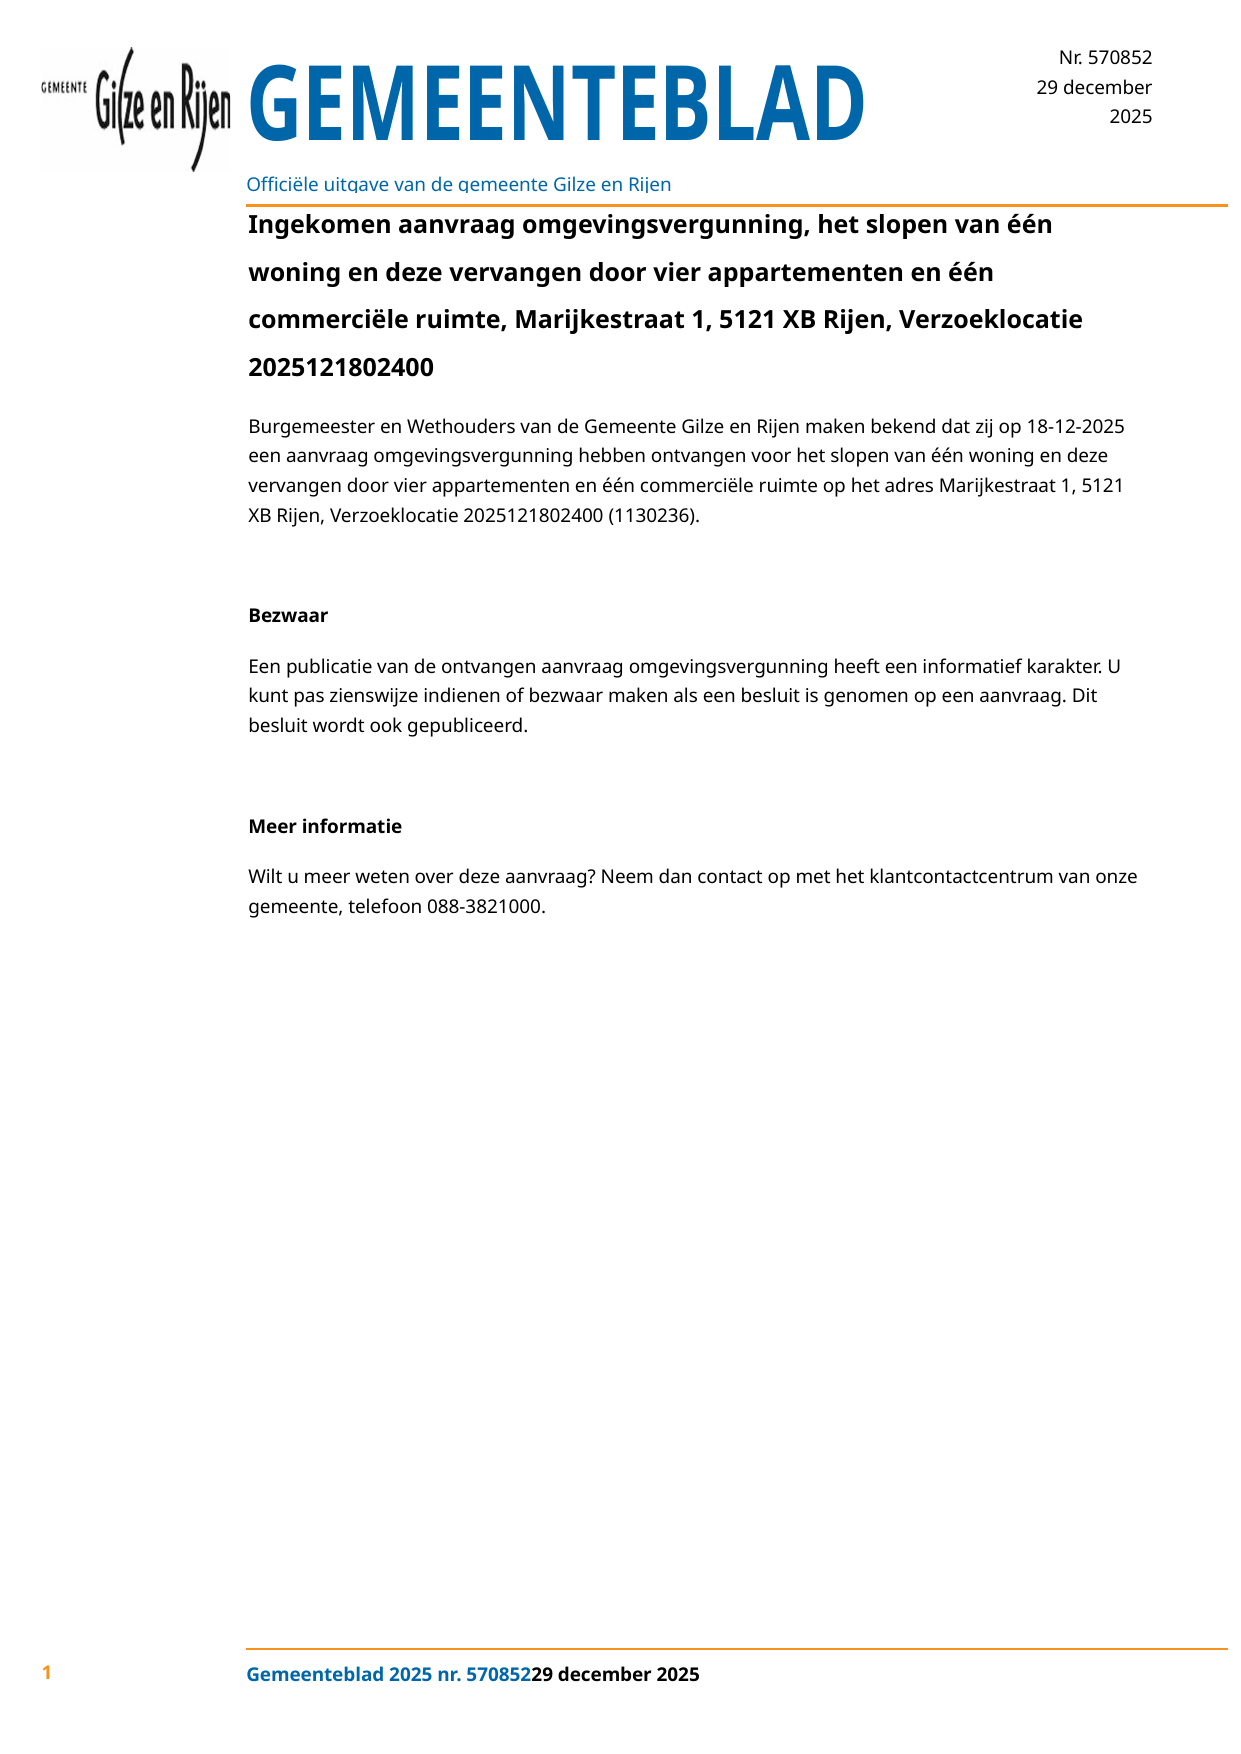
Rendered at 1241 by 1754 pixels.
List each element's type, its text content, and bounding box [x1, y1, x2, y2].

picture [41, 47, 231, 172]
text Ingekomen aanvraag omgevingsvergunning, het slopen van één woning en deze vervangen door vier appartementen en één commerciële ruimte, Marijkestraat 1, 5121 XB Rijen, Verzoeklocatie 2025121802400 [248, 207, 1152, 384]
text Wilt u meer weten over deze aanvraag? Neem dan contact op met het klantcontactcentrum van onze gemeente, telefoon 088-3821000. [248, 863, 1152, 919]
text Een publicatie van de ontvangen aanvraag omgevingsvergunning heeft een informatief karakter. U kunt pas zienswijze indienen of bezwaar maken als een besluit is genomen op een aanvraag. Dit besluit wordt ook gepubliceerd. [248, 653, 1152, 738]
text Bezwaar [248, 603, 1152, 628]
text Burgemeester en Wethouders van de Gemeente Gilze en Rijen maken bekend dat zij op 18-12-2025 een aanvraag omgevingsvergunning hebben ontvangen voor het slopen van één woning en deze vervangen door vier appartementen en één commerciële ruimte op het adres Marijkestraat 1, 5121 XB Rijen, Verzoeklocatie 2025121802400 (1130236). [248, 413, 1152, 528]
text Meer informatie [248, 813, 1152, 839]
